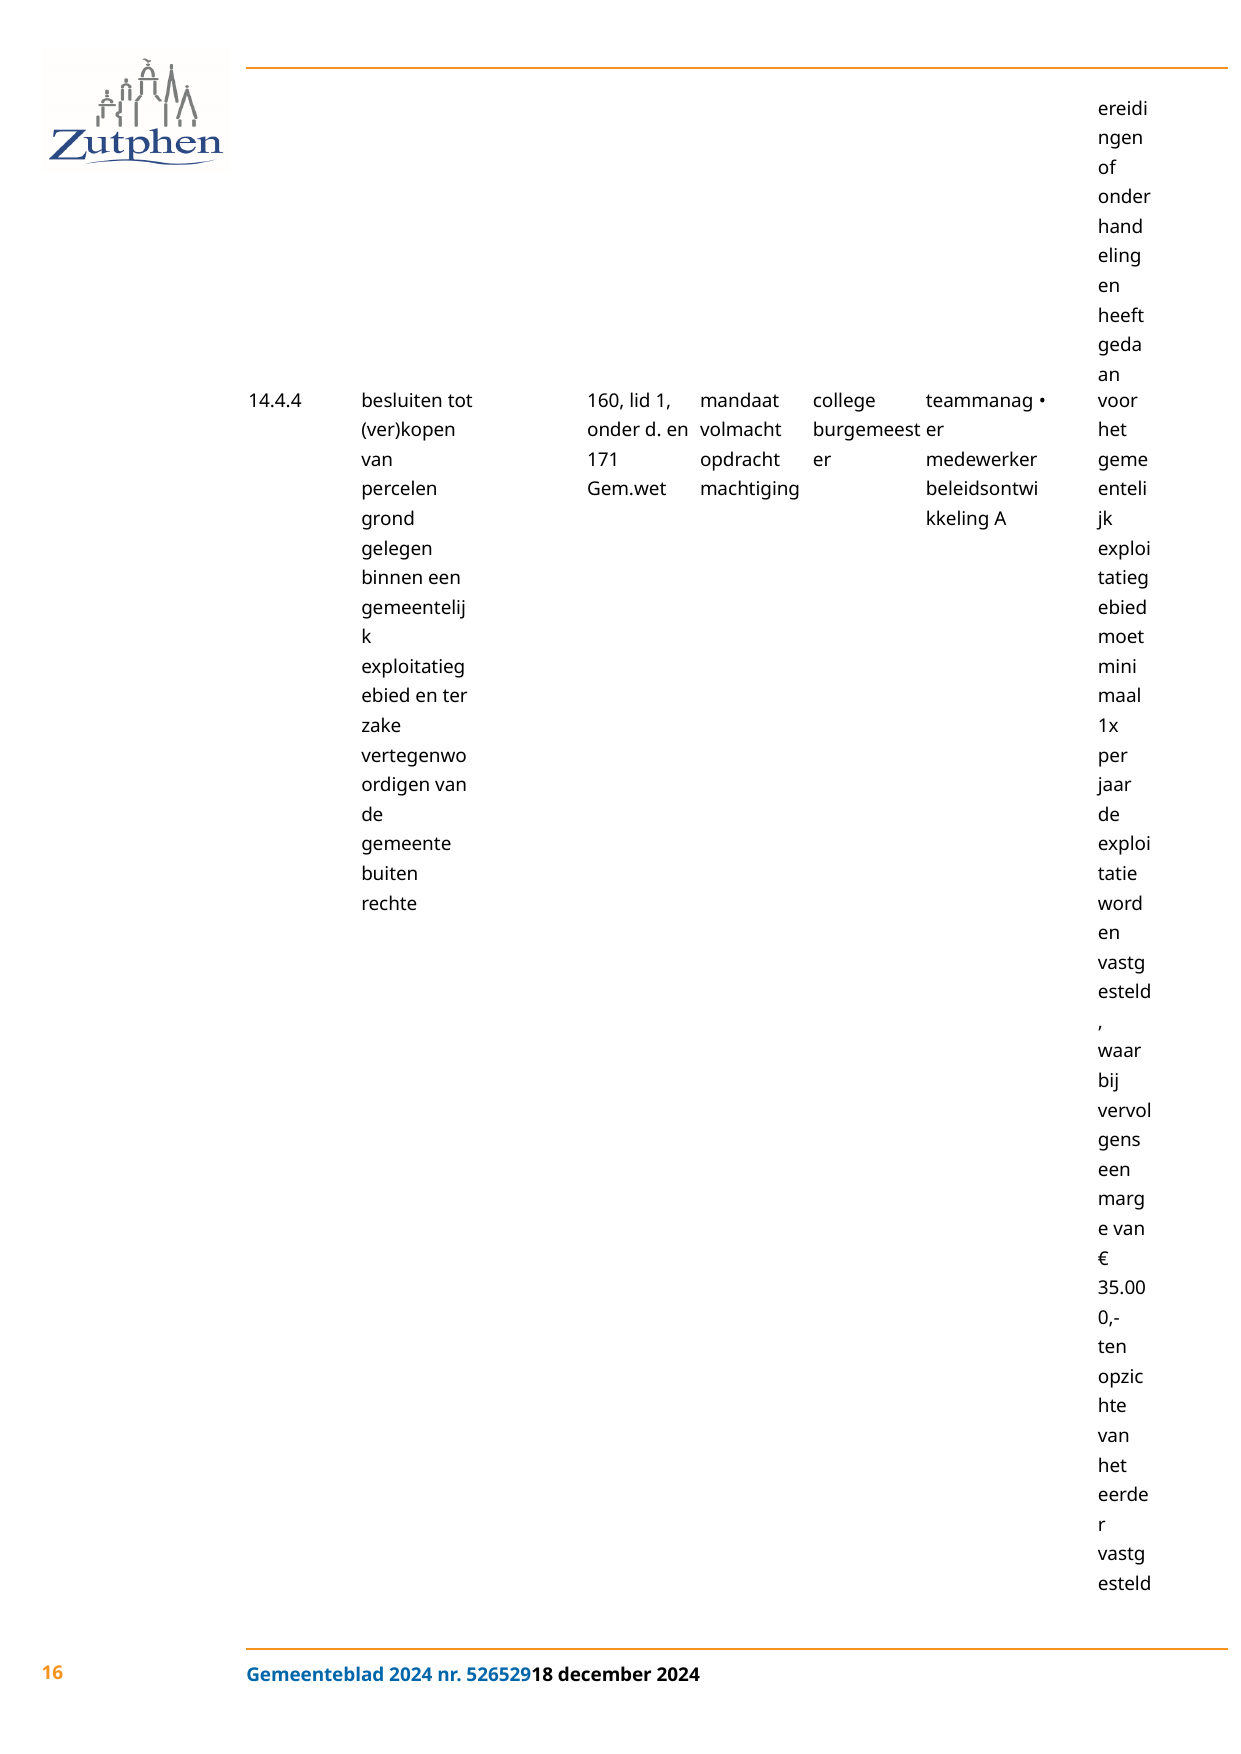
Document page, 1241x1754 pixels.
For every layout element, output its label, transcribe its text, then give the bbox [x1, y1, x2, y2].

table_cell besluiten tot (ver)kopen van percelen grond gelegen binnen een gemeentelijk exploitatiegebied en ter zake vertegenwoordigen van de gemeente buiten rechte [361, 387, 474, 1596]
table_cell [474, 95, 587, 387]
table_cell [361, 95, 474, 387]
picture [41, 47, 231, 172]
table_cell 160, lid 1, onder d. en 171 Gem.wet [587, 387, 700, 1596]
table_cell [248, 95, 361, 387]
table_cell voor het gemeentelijk exploitatiegebied moet minimaal 1x per jaar de exploitatie worden vastgesteld, waarbij vervolgens een marge van € 35.000,- ten opzichte van het eerder vastgesteld [1039, 387, 1152, 1596]
table_cell teammanager medewerker beleidsontwikkeling A [926, 387, 1038, 1596]
table_cell college burgemeester [813, 387, 926, 1596]
table_cell 14.4.4 [248, 387, 361, 1596]
table_cell ereidingen of onderhandelingen heeft gedaan [1039, 95, 1152, 387]
table_cell [813, 95, 926, 387]
table_cell [700, 95, 813, 387]
table_cell [474, 387, 587, 1596]
table_cell [587, 95, 700, 387]
table_cell [926, 95, 1038, 387]
table_cell mandaat volmacht opdracht machtiging [700, 387, 813, 1596]
